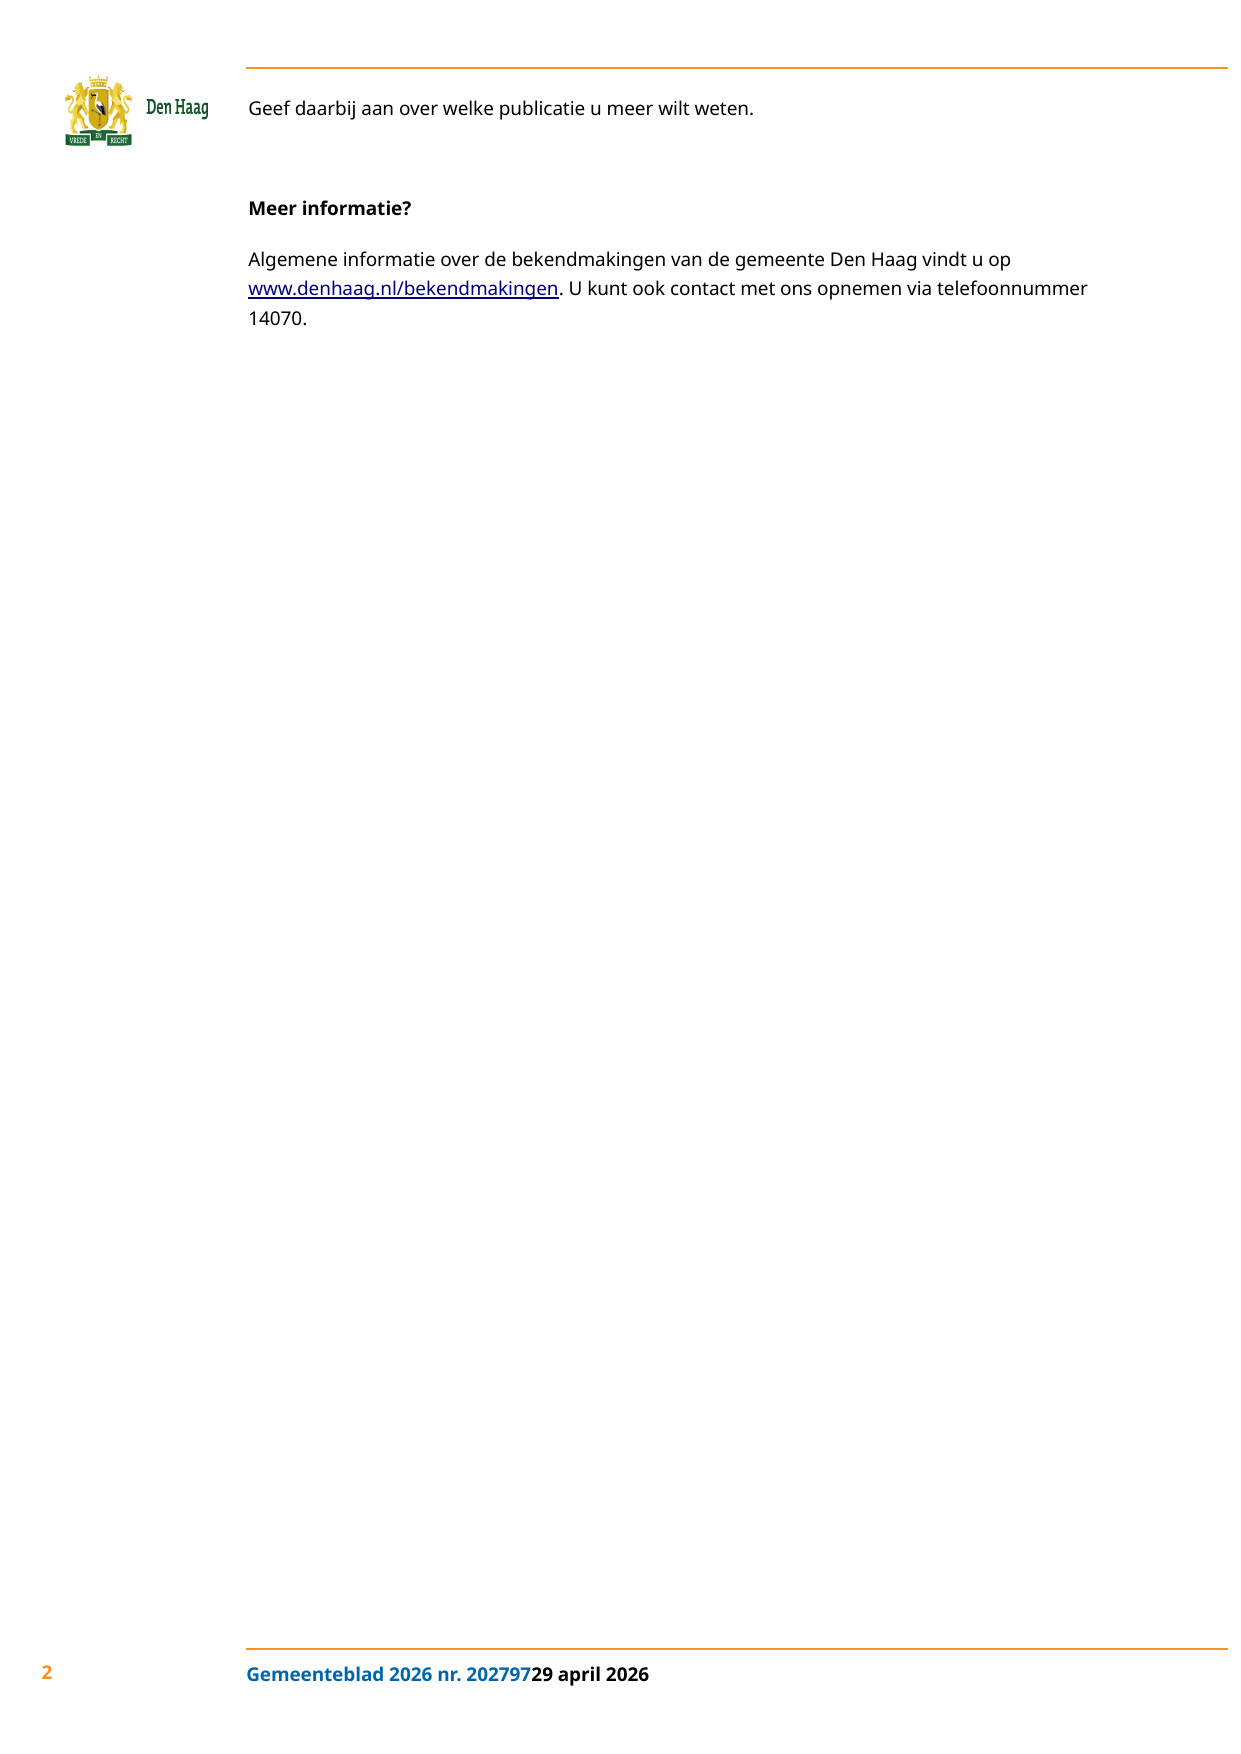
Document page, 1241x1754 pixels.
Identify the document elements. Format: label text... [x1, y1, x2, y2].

text Meer informatie? [248, 196, 1152, 221]
picture [41, 47, 231, 172]
text Algemene informatie over de bekendmakingen van de gemeente Den Haag vindt u op www.denhaag.nl/bekendmakingen. U kunt ook contact met ons opnemen via telefoonnummer 14070. [248, 246, 1152, 331]
text Geef daarbij aan over welke publicatie u meer wilt weten. [248, 95, 1152, 121]
